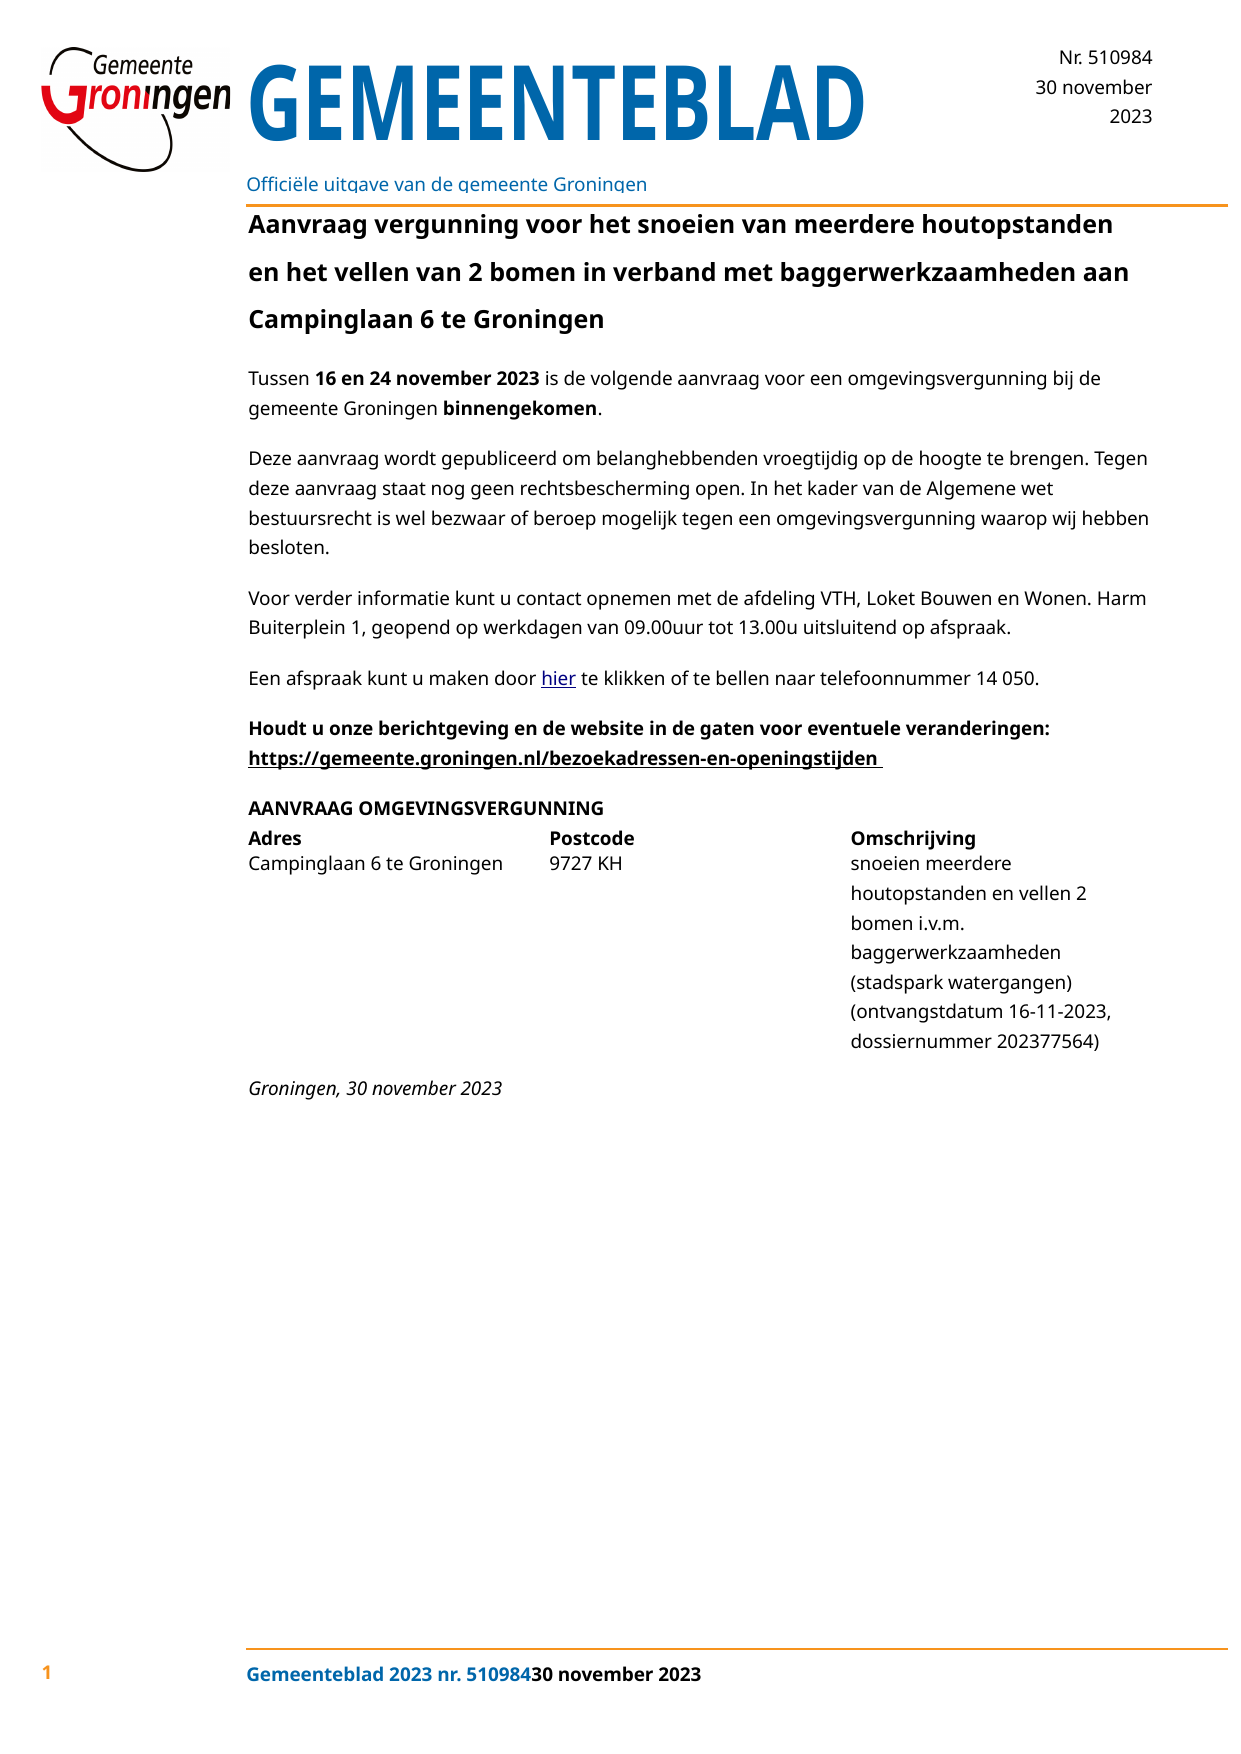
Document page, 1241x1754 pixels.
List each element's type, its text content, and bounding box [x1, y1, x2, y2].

table_cell snoeien meerdere houtopstanden en vellen 2 bomen i.v.m. baggerwerkzaamheden (stadspark watergangen) (ontvangstdatum 16-11-2023, dossiernummer 202377564) [850, 851, 1152, 1054]
text AANVRAAG OMGEVINGSVERGUNNING [248, 795, 1152, 821]
table_header Omschrijving [850, 825, 1152, 851]
text Houdt u onze berichtgeving en de website in de gaten voor eventuele veranderingen: https://gemeente.groningen.nl/bezoekadressen-en-openingstijden [248, 715, 1152, 770]
text Voor verder informatie kunt u contact opnemen met de afdeling VTH, Loket Bouwen en Wonen. Harm Buiterplein 1, geopend op werkdagen van 09.00uur tot 13.00u uitsluitend op afspraak. [248, 585, 1152, 640]
text Deze aanvraag wordt gepubliceerd om belanghebbenden vroegtijdig op de hoogte te brengen. Tegen deze aanvraag staat nog geen rechtsbescherming open. In het kader van de Algemene wet bestuursrecht is wel bezwaar of beroep mogelijk tegen een omgevingsvergunning waarop wij hebben besloten. [248, 446, 1152, 560]
text Tussen 16 en 24 november 2023 is de volgende aanvraag voor een omgevingsvergunning bij de gemeente Groningen binnengekomen. [248, 366, 1152, 421]
table_header Postcode [549, 825, 850, 851]
table_header Adres [248, 825, 549, 851]
text Een afspraak kunt u maken door hier te klikken of te bellen naar telefoonnummer 14 050. [248, 665, 1152, 690]
table_cell Campinglaan 6 te Groningen [248, 851, 549, 1054]
text Aanvraag vergunning voor het snoeien van meerdere houtopstanden en het vellen van 2 bomen in verband met baggerwerkzaamheden aan Campinglaan 6 te Groningen [248, 207, 1152, 336]
text Groningen, 30 november 2023 [248, 1075, 1152, 1101]
picture [41, 47, 231, 172]
table_cell 9727 KH [549, 851, 850, 1054]
